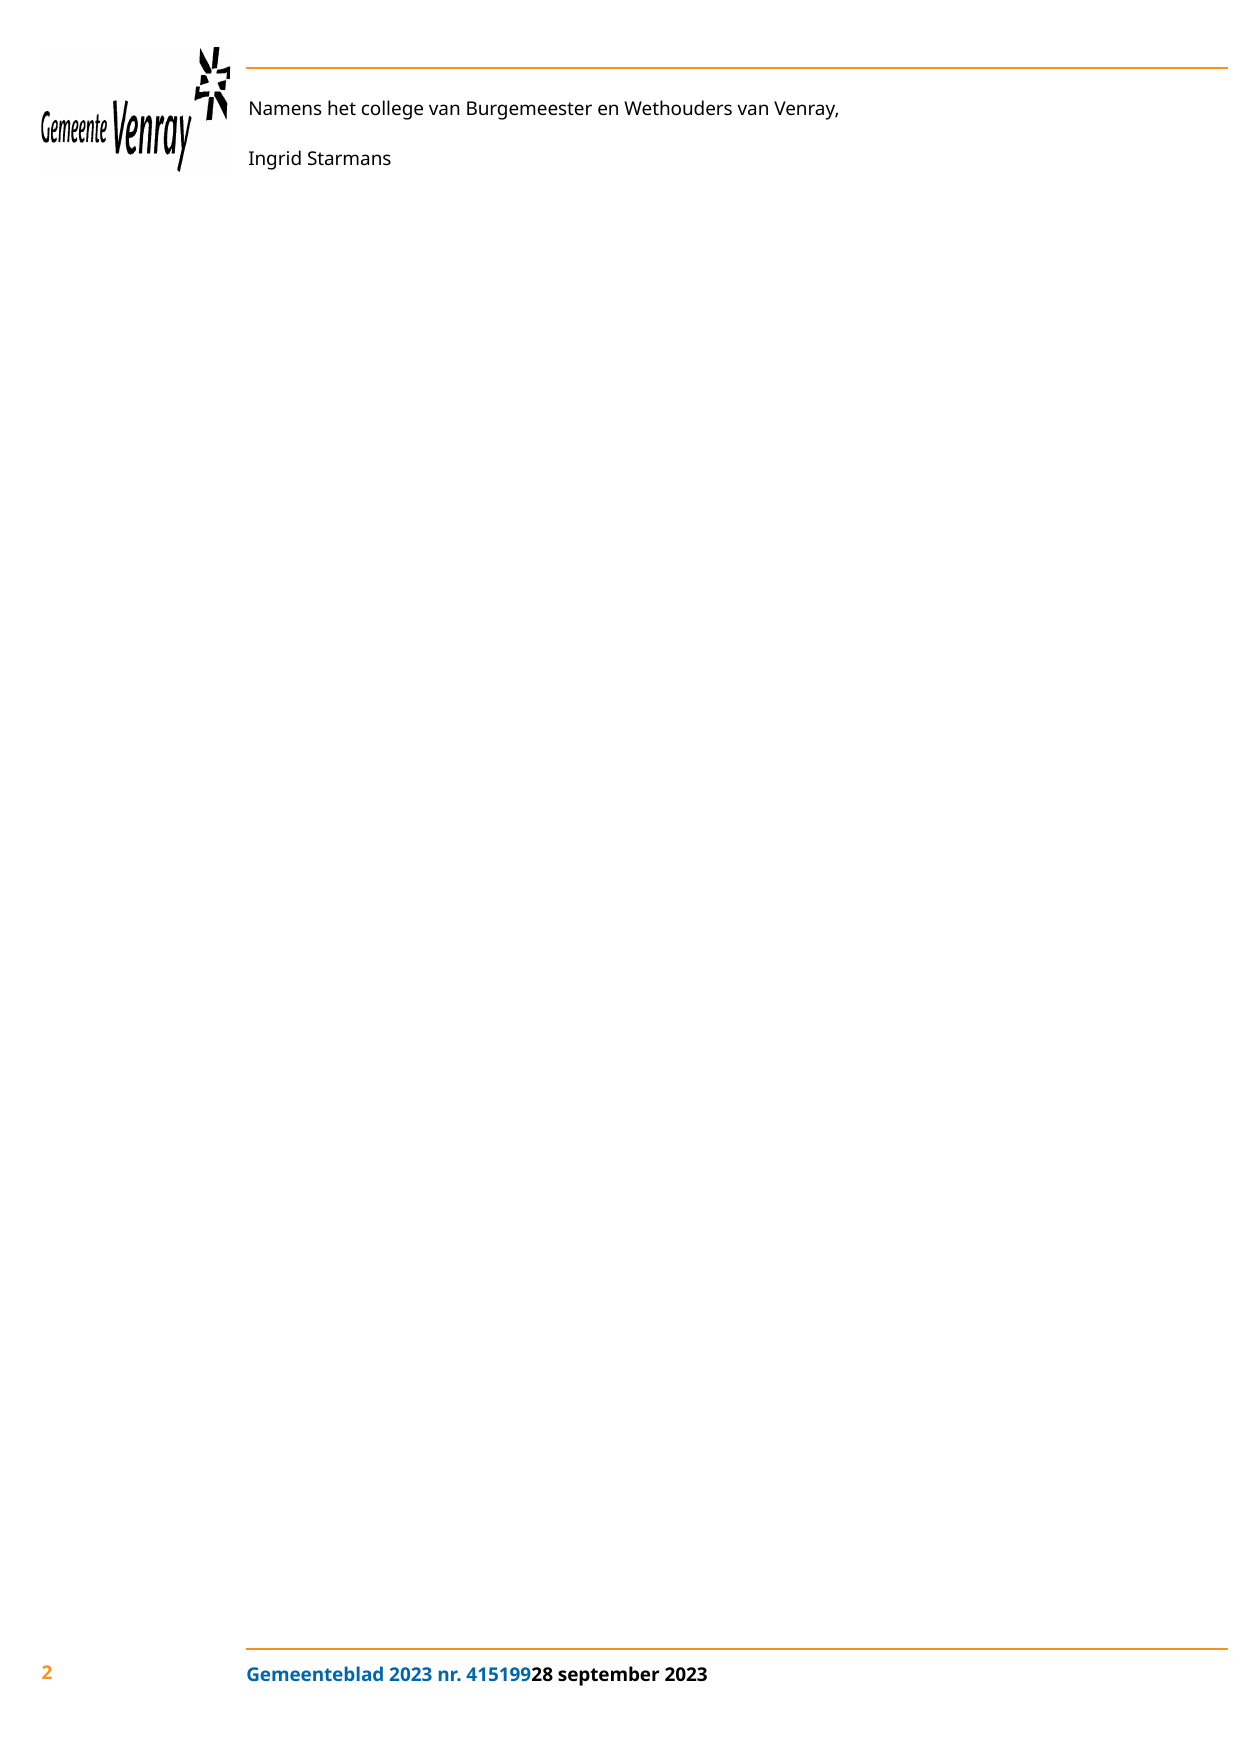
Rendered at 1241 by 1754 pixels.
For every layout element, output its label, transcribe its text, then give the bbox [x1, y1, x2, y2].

picture [41, 47, 231, 172]
text Ingrid Starmans [248, 145, 1152, 171]
text Namens het college van Burgemeester en Wethouders van Venray, [248, 95, 1152, 121]
